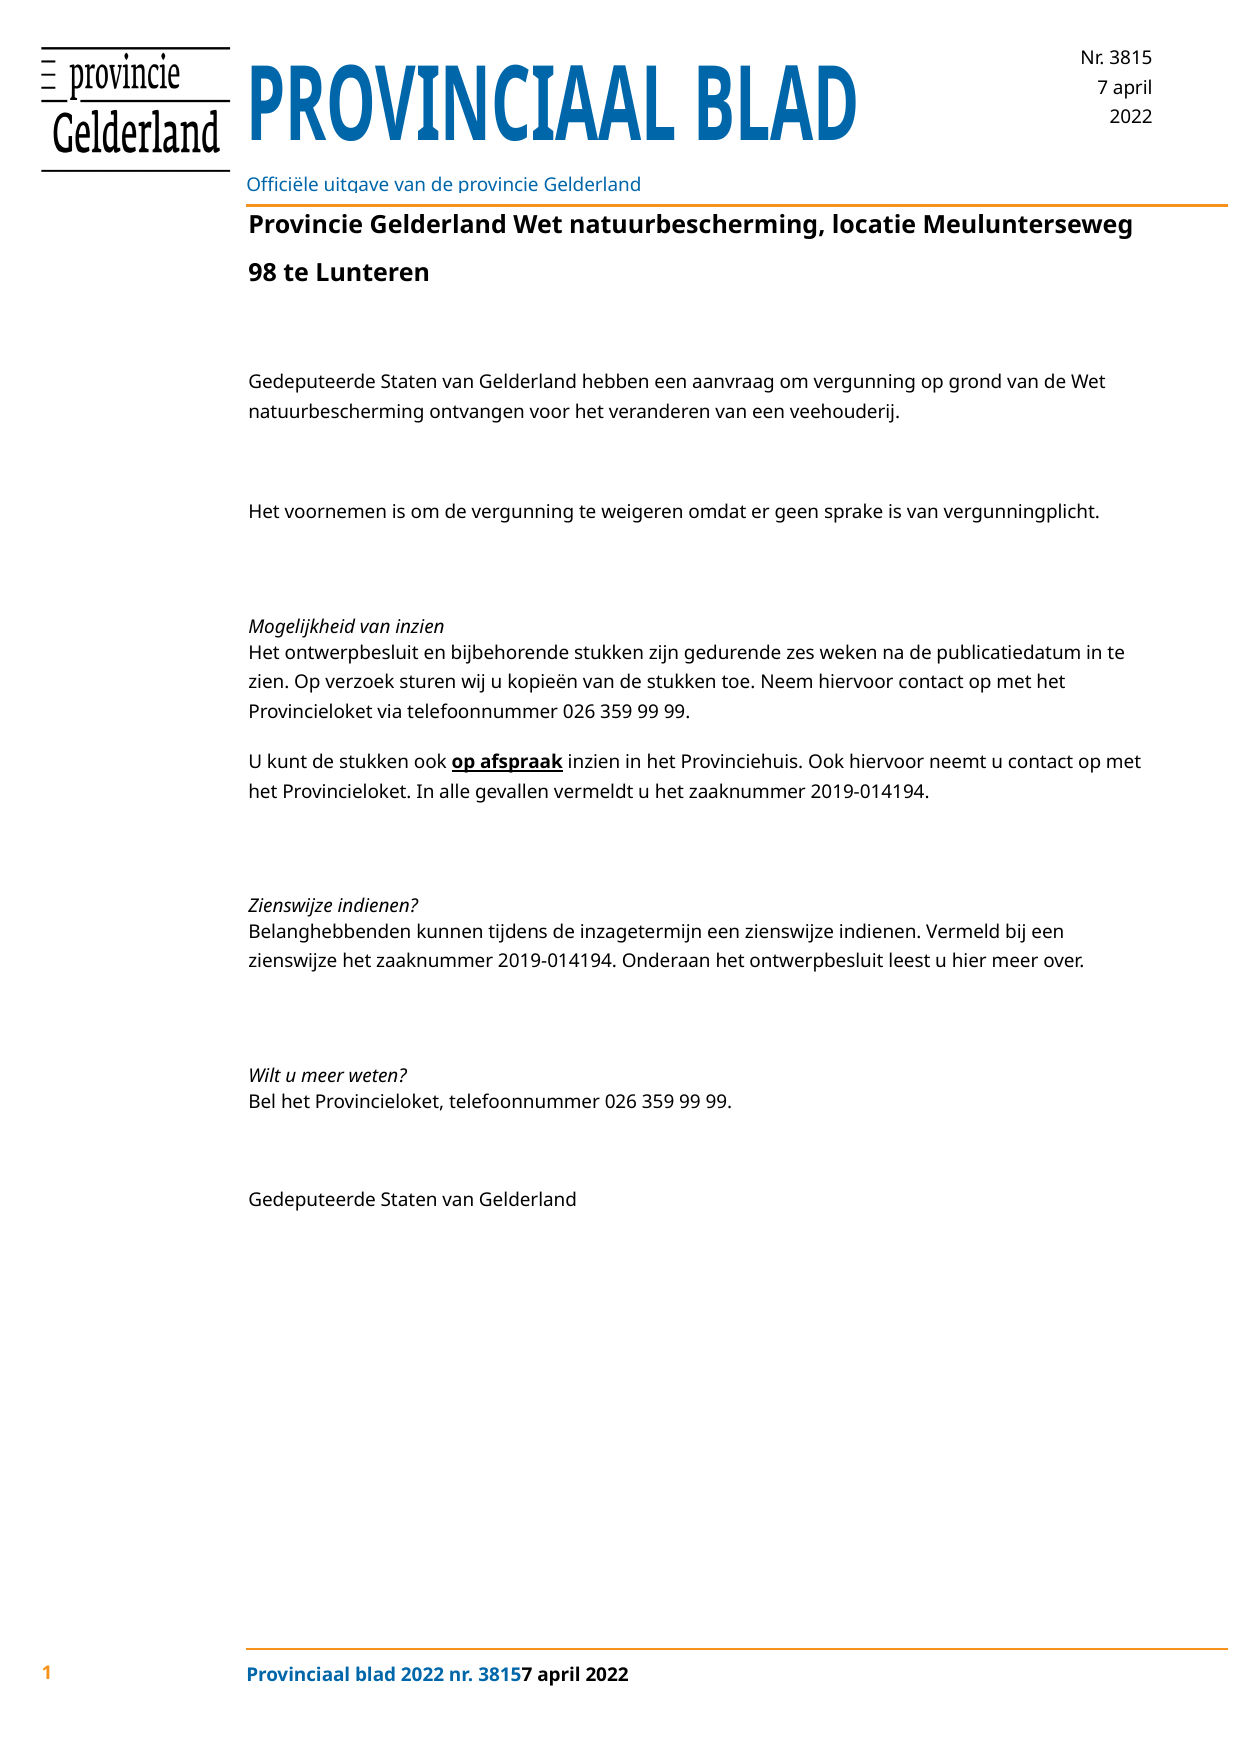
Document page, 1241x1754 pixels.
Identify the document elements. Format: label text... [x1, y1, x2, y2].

text Bel het Provincieloket, telefoonnummer 026 359 99 99. [248, 1088, 1152, 1113]
picture [41, 47, 231, 172]
text U kunt de stukken ook op afspraak inzien in het Provinciehuis. Ook hiervoor neemt u contact op met het Provincieloket. In alle gevallen vermeldt u het zaaknummer 2019-014194. [248, 748, 1152, 804]
text Het voornemen is om de vergunning te weigeren omdat er geen sprake is van vergunningplicht. [248, 499, 1152, 524]
text Zienswijze indienen? [248, 892, 1152, 918]
text Belanghebbenden kunnen tijdens de inzagetermijn een zienswijze indienen. Vermeld bij een zienswijze het zaaknummer 2019-014194. Onderaan het ontwerpbesluit leest u hier meer over. [248, 918, 1152, 973]
text Het ontwerpbesluit en bijbehorende stukken zijn gedurende zes weken na de publicatiedatum in te zien. Op verzoek sturen wij u kopieën van de stukken toe. Neem hiervoor contact op met het Provincieloket via telefoonnummer 026 359 99 99. [248, 639, 1152, 724]
text Provincie Gelderland Wet natuurbescherming, locatie Meulunterseweg 98 te Lunteren [248, 207, 1152, 288]
text Gedeputeerde Staten van Gelderland hebben een aanvraag om vergunning op grond van de Wet natuurbescherming ontvangen voor het veranderen van een veehouderij. [248, 368, 1152, 424]
text Wilt u meer weten? [248, 1062, 1152, 1088]
text Gedeputeerde Staten van Gelderland [248, 1186, 1152, 1212]
text Mogelijkheid van inzien [248, 613, 1152, 639]
